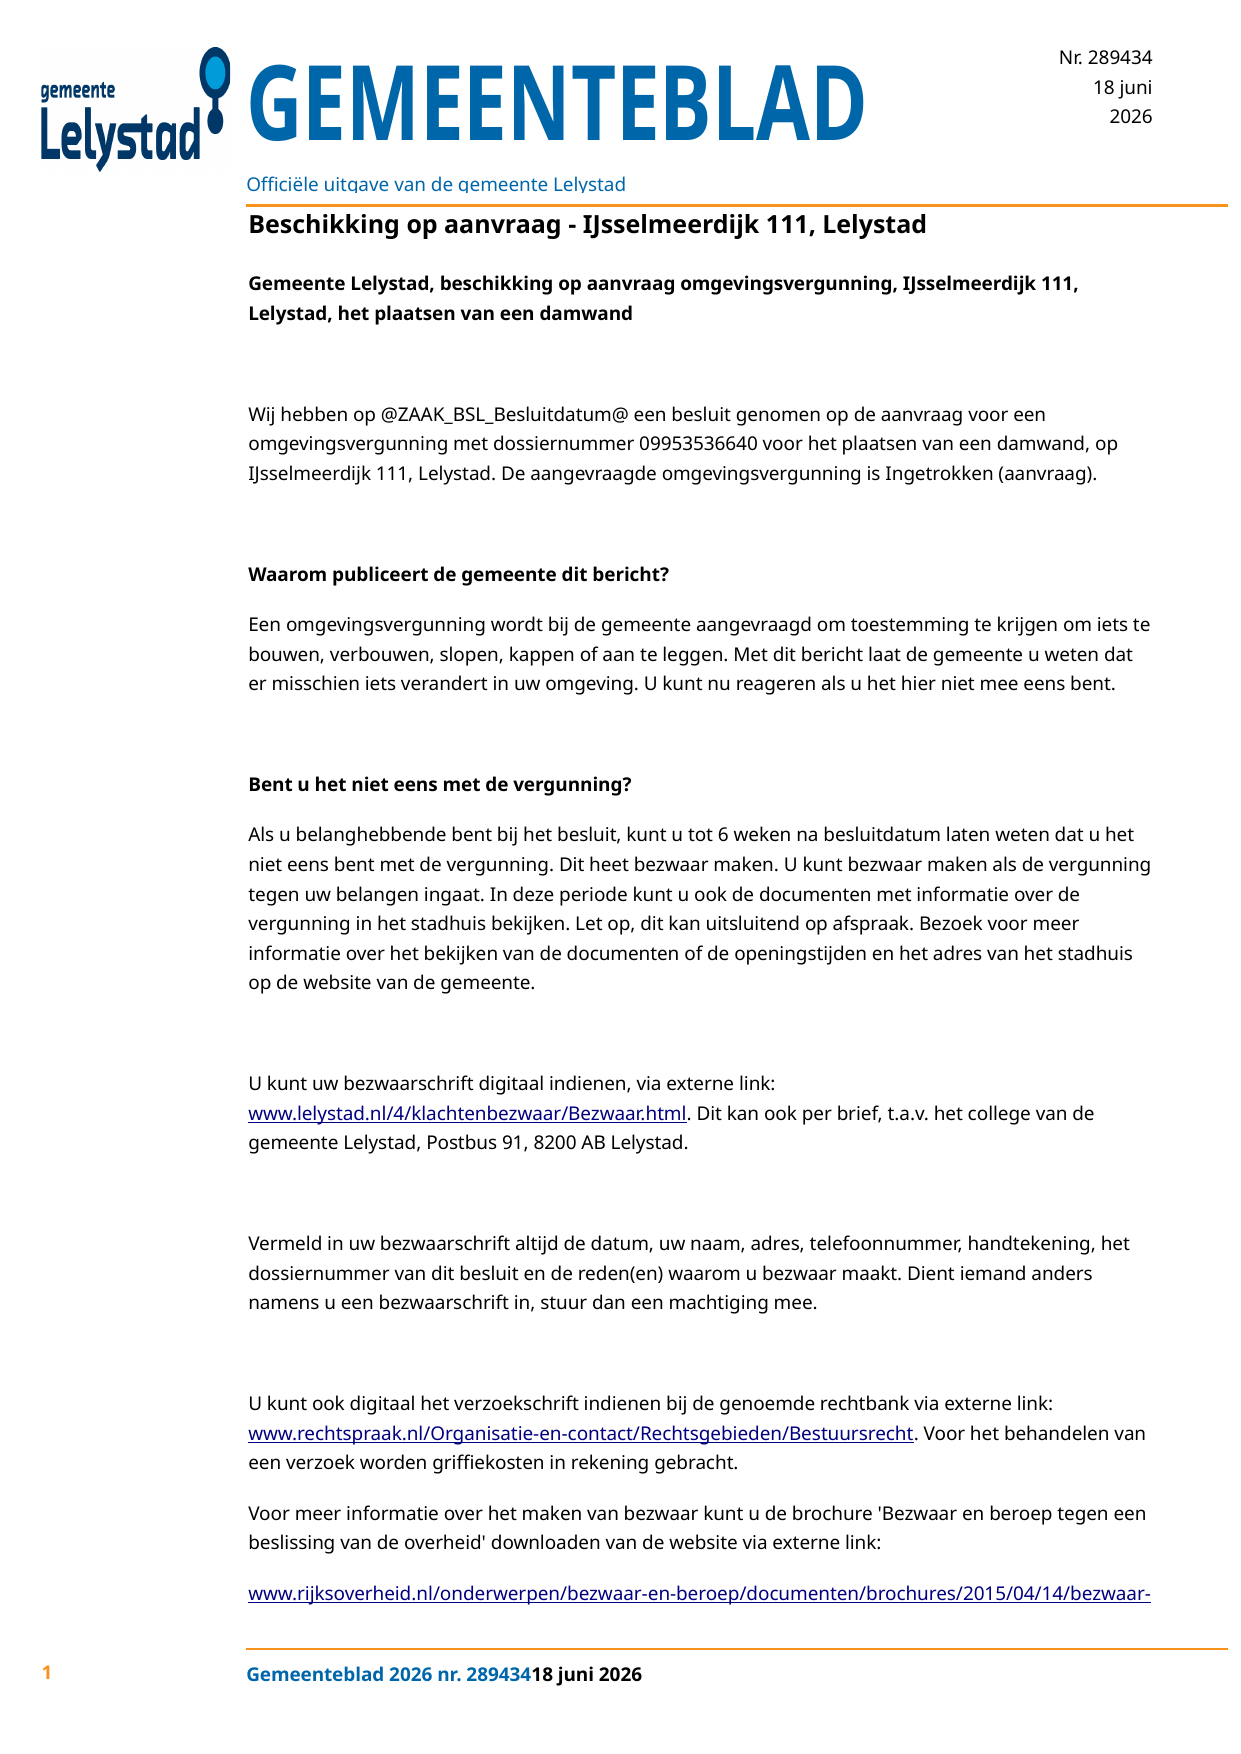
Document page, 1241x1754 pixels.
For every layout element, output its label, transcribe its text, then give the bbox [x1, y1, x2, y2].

text U kunt ook digitaal het verzoekschrift indienen bij de genoemde rechtbank via externe link: www.rechtspraak.nl/Organisatie-en-contact/Rechtsgebieden/Bestuursrecht. Voor het behandelen van een verzoek worden griffiekosten in rekening gebracht. [248, 1390, 1152, 1475]
text Waarom publiceert de gemeente dit bericht? [248, 561, 1152, 586]
text Als u belanghebbende bent bij het besluit, kunt u tot 6 weken na besluitdatum laten weten dat u het niet eens bent met de vergunning. Dit heet bezwaar maken. U kunt bezwaar maken als de vergunning tegen uw belangen ingaat. In deze periode kunt u ook de documenten met informatie over de vergunning in het stadhuis bekijken. Let op, dit kan uitsluitend op afspraak. Bezoek voor meer informatie over het bekijken van de documenten of de openingstijden en het adres van het stadhuis op de website van de gemeente. [248, 822, 1152, 995]
text Beschikking op aanvraag - IJsselmeerdijk 111, Lelystad [248, 207, 1152, 241]
text Wij hebben op @ZAAK_BSL_Besluitdatum@ een besluit genomen op de aanvraag voor een omgevingsvergunning met dossiernummer 09953536640 voor het plaatsen van een damwand, op IJsselmeerdijk 111, Lelystad. De aangevraagde omgevingsvergunning is Ingetrokken (aanvraag). [248, 401, 1152, 486]
text Een omgevingsvergunning wordt bij de gemeente aangevraagd om toestemming te krijgen om iets te bouwen, verbouwen, slopen, kappen of aan te leggen. Met dit bericht laat de gemeente u weten dat er misschien iets verandert in uw omgeving. U kunt nu reageren als u het hier niet mee eens bent. [248, 611, 1152, 696]
text Vermeld in uw bezwaarschrift altijd de datum, uw naam, adres, telefoonnummer, handtekening, het dossiernummer van dit besluit en de reden(en) waarom u bezwaar maakt. Dient iemand anders namens u een bezwaarschrift in, stuur dan een machtiging mee. [248, 1230, 1152, 1315]
text Gemeente Lelystad, beschikking op aanvraag omgevingsvergunning, IJsselmeerdijk 111, Lelystad, het plaatsen van een damwand [248, 270, 1152, 326]
text Bent u het niet eens met de vergunning? [248, 771, 1152, 797]
text Voor meer informatie over het maken van bezwaar kunt u de brochure 'Bezwaar en beroep tegen een beslissing van de overheid' downloaden van de website via externe link: [248, 1500, 1152, 1555]
text U kunt uw bezwaarschrift digitaal indienen, via externe link: www.lelystad.nl/4/klachtenbezwaar/Bezwaar.html. Dit kan ook per brief, t.a.v. het college van de gemeente Lelystad, Postbus 91, 8200 AB Lelystad. [248, 1070, 1152, 1155]
text www.rijksoverheid.nl/onderwerpen/bezwaar-en-beroep/documenten/brochures/2015/04/14/bezwaar- [248, 1580, 1152, 1606]
picture [41, 47, 231, 172]
